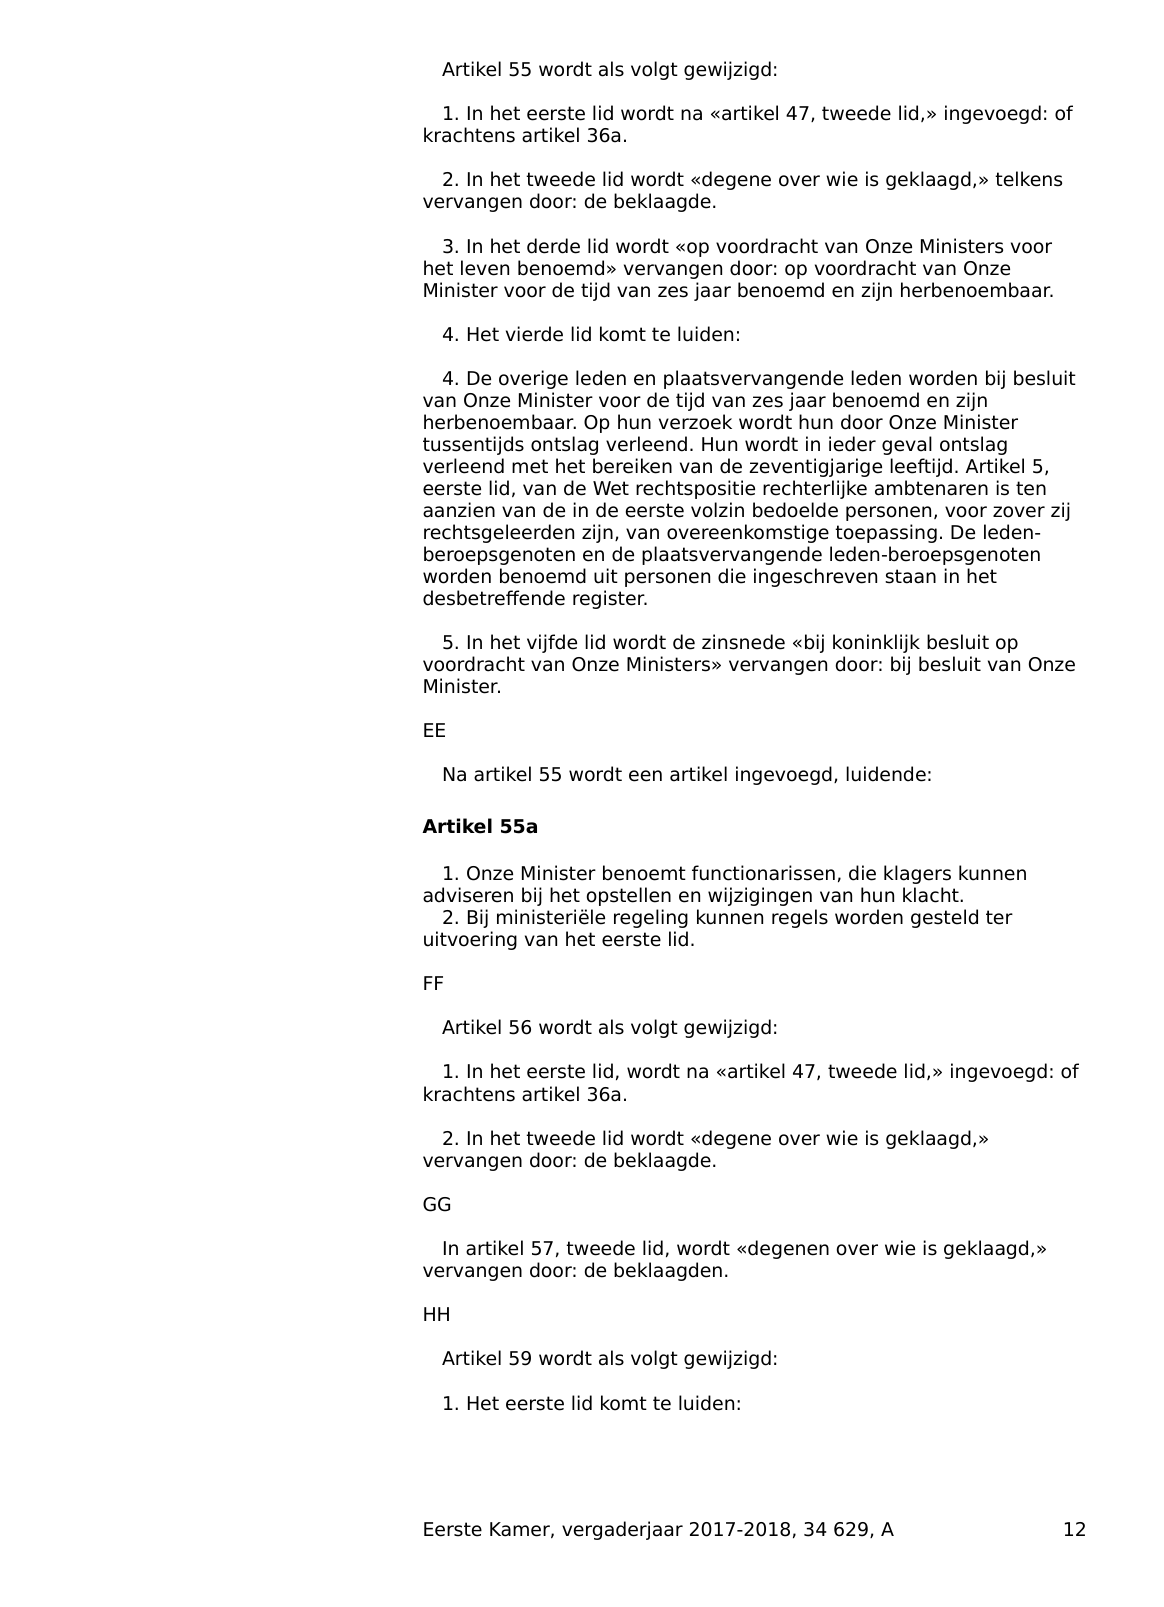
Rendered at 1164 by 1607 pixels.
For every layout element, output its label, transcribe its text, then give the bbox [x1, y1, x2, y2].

text 4. Het vierde lid komt te luiden: [422, 324, 1087, 346]
text Artikel 56 wordt als volgt gewijzigd: [422, 1017, 1087, 1039]
text 2. In het tweede lid wordt «degene over wie is geklaagd,» vervangen door: de beklaagde. [422, 1128, 1087, 1172]
text GG [422, 1194, 1087, 1216]
text 5. In het vijfde lid wordt de zinsnede «bij koninklijk besluit op voordracht van Onze Ministers» vervangen door: bij besluit van Onze Minister. [422, 632, 1087, 698]
text 1. Onze Minister benoemt functionarissen, die klagers kunnen adviseren bij het opstellen en wijzigingen van hun klacht. [422, 863, 1087, 907]
text 4. De overige leden en plaatsvervangende leden worden bij besluit van Onze Minister voor de tijd van zes jaar benoemd en zijn herbenoembaar. Op hun verzoek wordt hun door Onze Minister tussentijds ontslag verleend. Hun wordt in ieder geval ontslag verleend met het bereiken van de zeventigjarige leeftijd. Artikel 5, eerste lid, van de Wet rechtspositie rechterlijke ambtenaren is ten aanzien van de in de eerste volzin bedoelde personen, voor zover zij rechtsgeleerden zijn, van overeenkomstige toepassing. De leden-beroepsgenoten en de plaatsvervangende leden-beroepsgenoten worden benoemd uit personen die ingeschreven staan in het desbetreffende register. [422, 368, 1087, 609]
text Artikel 59 wordt als volgt gewijzigd: [422, 1348, 1087, 1370]
text HH [422, 1304, 1087, 1326]
text 2. Bij ministeriële regeling kunnen regels worden gesteld ter uitvoering van het eerste lid. [422, 907, 1087, 951]
text 1. Het eerste lid komt te luiden: [422, 1392, 1087, 1414]
text Na artikel 55 wordt een artikel ingevoegd, luidende: [422, 764, 1087, 786]
text 2. In het tweede lid wordt «degene over wie is geklaagd,» telkens vervangen door: de beklaagde. [422, 169, 1087, 213]
text 3. In het derde lid wordt «op voordracht van Onze Ministers voor het leven benoemd» vervangen door: op voordracht van Onze Minister voor de tijd van zes jaar benoemd en zijn herbenoembaar. [422, 236, 1087, 301]
text Artikel 55 wordt als volgt gewijzigd: [422, 59, 1087, 81]
subtitle Artikel 55a [422, 816, 1087, 838]
text EE [422, 720, 1087, 742]
text 1. In het eerste lid, wordt na «artikel 47, tweede lid,» ingevoegd: of krachtens artikel 36a. [422, 1061, 1087, 1105]
text 1. In het eerste lid wordt na «artikel 47, tweede lid,» ingevoegd: of krachtens artikel 36a. [422, 103, 1087, 147]
text FF [422, 973, 1087, 995]
text In artikel 57, tweede lid, wordt «degenen over wie is geklaagd,» vervangen door: de beklaagden. [422, 1238, 1087, 1282]
